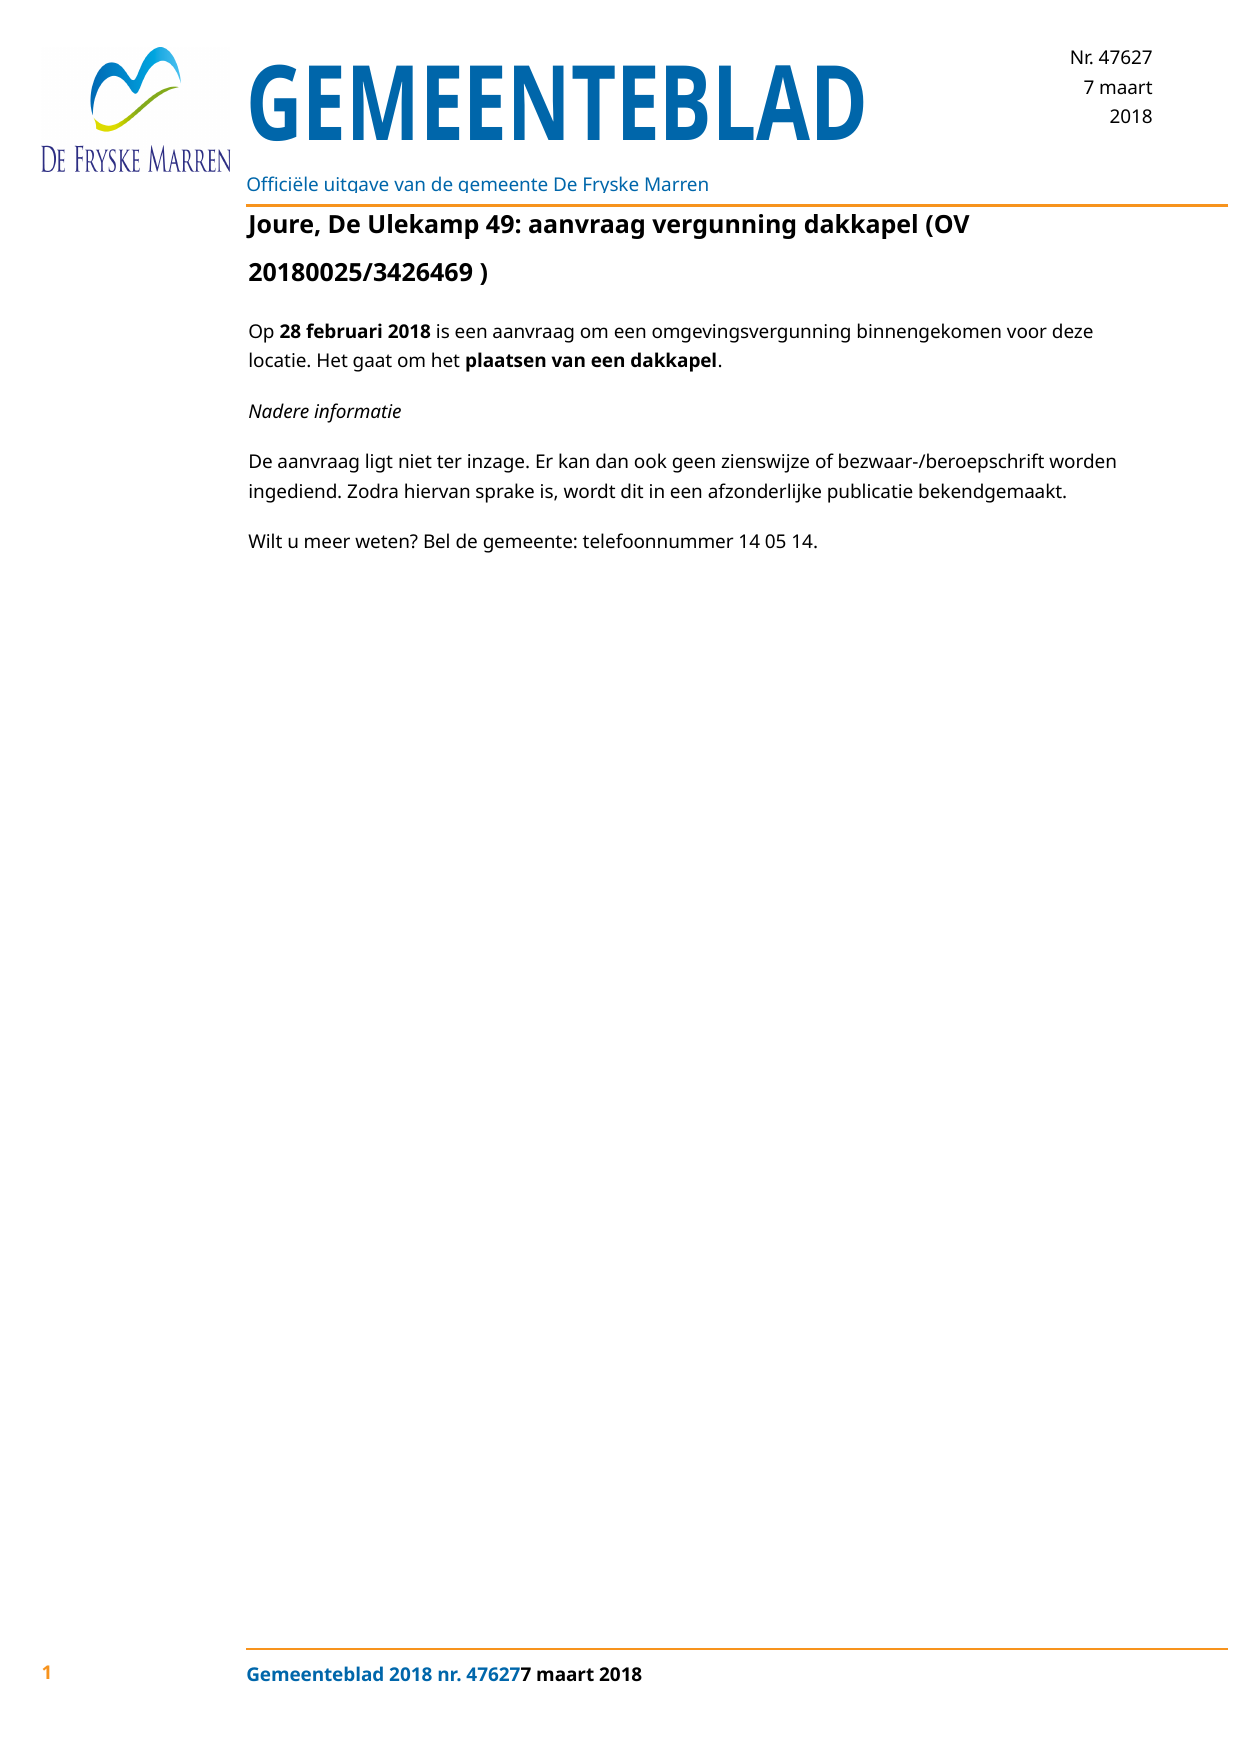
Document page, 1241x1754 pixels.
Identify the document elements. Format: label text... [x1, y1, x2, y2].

text De aanvraag ligt niet ter inzage. Er kan dan ook geen zienswijze of bezwaar-/beroepschrift worden ingediend. Zodra hiervan sprake is, wordt dit in een afzonderlijke publicatie bekendgemaakt. [248, 448, 1152, 504]
text Op 28 februari 2018 is een aanvraag om een omgevingsvergunning binnengekomen voor deze locatie. Het gaat om het plaatsen van een dakkapel. [248, 318, 1152, 373]
text Joure, De Ulekamp 49: aanvraag vergunning dakkapel (OV 20180025/3426469 ) [248, 207, 1152, 288]
text Wilt u meer weten? Bel de gemeente: telefoonnummer 14 05 14. [248, 528, 1152, 554]
picture [41, 47, 231, 172]
text Nadere informatie [248, 398, 1152, 424]
